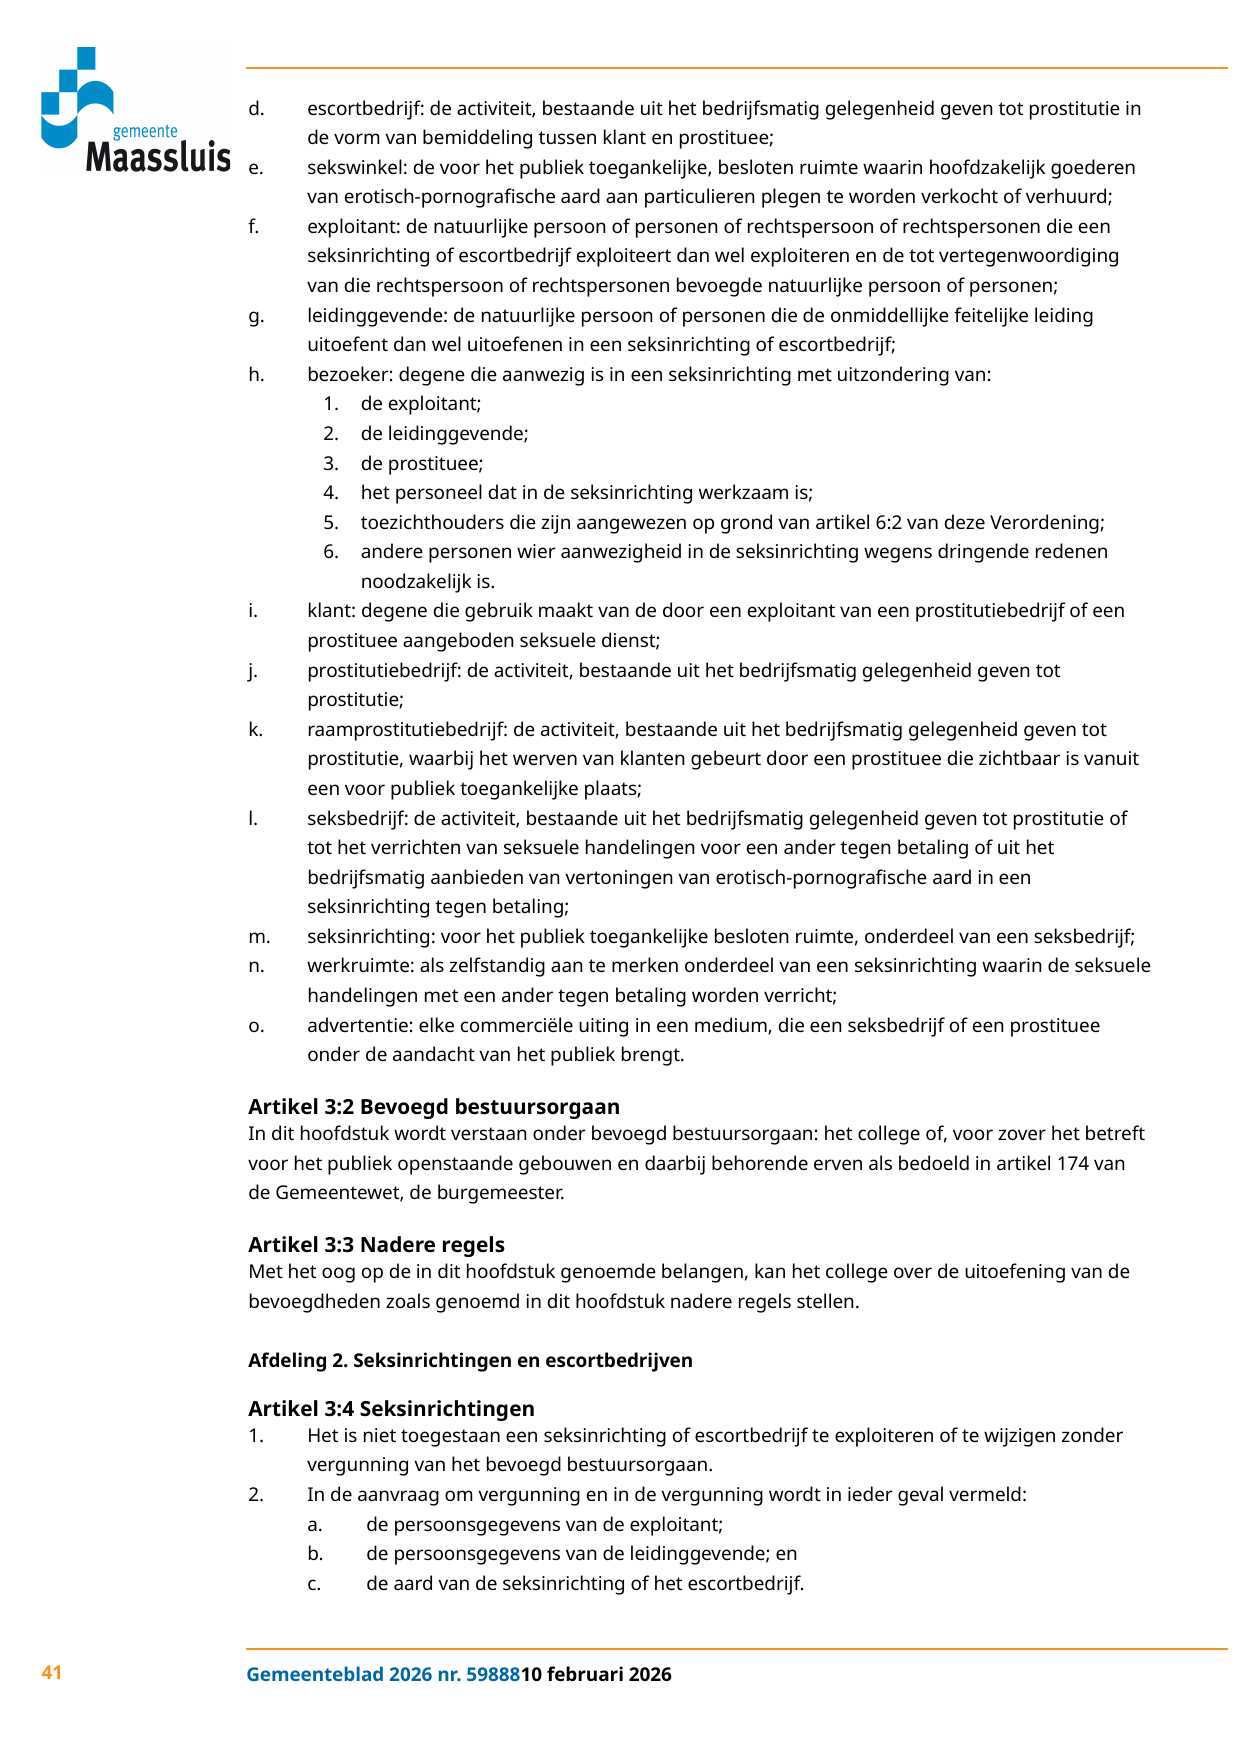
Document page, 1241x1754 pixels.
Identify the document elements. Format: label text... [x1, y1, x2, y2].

list prostitutiebedrijf: de activiteit, bestaande uit het bedrijfsmatig gelegenheid geven tot prostitutie; [248, 657, 1152, 712]
list de leidinggevende; [323, 420, 1152, 446]
list escortbedrijf: de activiteit, bestaande uit het bedrijfsmatig gelegenheid geven tot prostitutie in de vorm van bemiddeling tussen klant en prostituee; [248, 95, 1152, 150]
list de exploitant; [323, 391, 1152, 416]
text Afdeling 2. Seksinrichtingen en escortbedrijven [248, 1347, 1152, 1373]
list de persoonsgegevens van de exploitant; [307, 1511, 1152, 1537]
list de aard van de seksinrichting of het escortbedrijf. [307, 1570, 1152, 1596]
list andere personen wier aanwezigheid in de seksinrichting wegens dringende redenen noodzakelijk is. [323, 538, 1152, 594]
text Artikel 3:3 Nadere regels [248, 1230, 1152, 1258]
list bezoeker: degene die aanwezig is in een seksinrichting met uitzondering van: [248, 361, 1152, 387]
list werkruimte: als zelfstandig aan te merken onderdeel van een seksinrichting waarin de seksuele handelingen met een ander tegen betaling worden verricht; [248, 953, 1152, 1008]
list raamprostitutiebedrijf: de activiteit, bestaande uit het bedrijfsmatig gelegenheid geven tot prostitutie, waarbij het werven van klanten gebeurt door een prostituee die zichtbaar is vanuit een voor publiek toegankelijke plaats; [248, 716, 1152, 801]
list sekswinkel: de voor het publiek toegankelijke, besloten ruimte waarin hoofdzakelijk goederen van erotisch-pornografische aard aan particulieren plegen te worden verkocht of verhuurd; [248, 154, 1152, 209]
list seksbedrijf: de activiteit, bestaande uit het bedrijfsmatig gelegenheid geven tot prostitutie of tot het verrichten van seksuele handelingen voor een ander tegen betaling of uit het bedrijfsmatig aanbieden van vertoningen van erotisch-pornografische aard in een seksinrichting tegen betaling; [248, 805, 1152, 919]
text Artikel 3:4 Seksinrichtingen [248, 1394, 1152, 1422]
list Het is niet toegestaan een seksinrichting of escortbedrijf te exploiteren of te wijzigen zonder vergunning van het bevoegd bestuursorgaan. [248, 1422, 1152, 1477]
text In dit hoofdstuk wordt verstaan onder bevoegd bestuursorgaan: het college of, voor zover het betreft voor het publiek openstaande gebouwen en daarbij behorende erven als bedoeld in artikel 174 van de Gemeentewet, de burgemeester. [248, 1120, 1152, 1205]
list klant: degene die gebruik maakt van de door een exploitant van een prostitutiebedrijf of een prostituee aangeboden seksuele dienst; [248, 598, 1152, 653]
text Artikel 3:2 Bevoegd bestuursorgaan [248, 1092, 1152, 1120]
list leidinggevende: de natuurlijke persoon of personen die de onmiddellijke feitelijke leiding uitoefent dan wel uitoefenen in een seksinrichting of escortbedrijf; [248, 302, 1152, 357]
list toezichthouders die zijn aangewezen op grond van artikel 6:2 van deze Verordening; [323, 509, 1152, 535]
list exploitant: de natuurlijke persoon of personen of rechtspersoon of rechtspersonen die een seksinrichting of escortbedrijf exploiteert dan wel exploiteren en de tot vertegenwoordiging van die rechtspersoon of rechtspersonen bevoegde natuurlijke persoon of personen; [248, 213, 1152, 298]
list het personeel dat in de seksinrichting werkzaam is; [323, 479, 1152, 505]
list advertentie: elke commerciële uiting in een medium, die een seksbedrijf of een prostituee onder de aandacht van het publiek brengt. [248, 1012, 1152, 1067]
list de prostituee; [323, 450, 1152, 476]
list de persoonsgegevens van de leidinggevende; en [307, 1540, 1152, 1566]
list In de aanvraag om vergunning en in de vergunning wordt in ieder geval vermeld: [248, 1481, 1152, 1507]
picture [41, 47, 77, 92]
list seksinrichting: voor het publiek toegankelijke besloten ruimte, onderdeel van een seksbedrijf; [248, 923, 1152, 949]
picture [41, 47, 231, 172]
text Met het oog op de in dit hoofdstuk genoemde belangen, kan het college over de uitoefening van de bevoegdheden zoals genoemd in dit hoofdstuk nadere regels stellen. [248, 1258, 1152, 1314]
